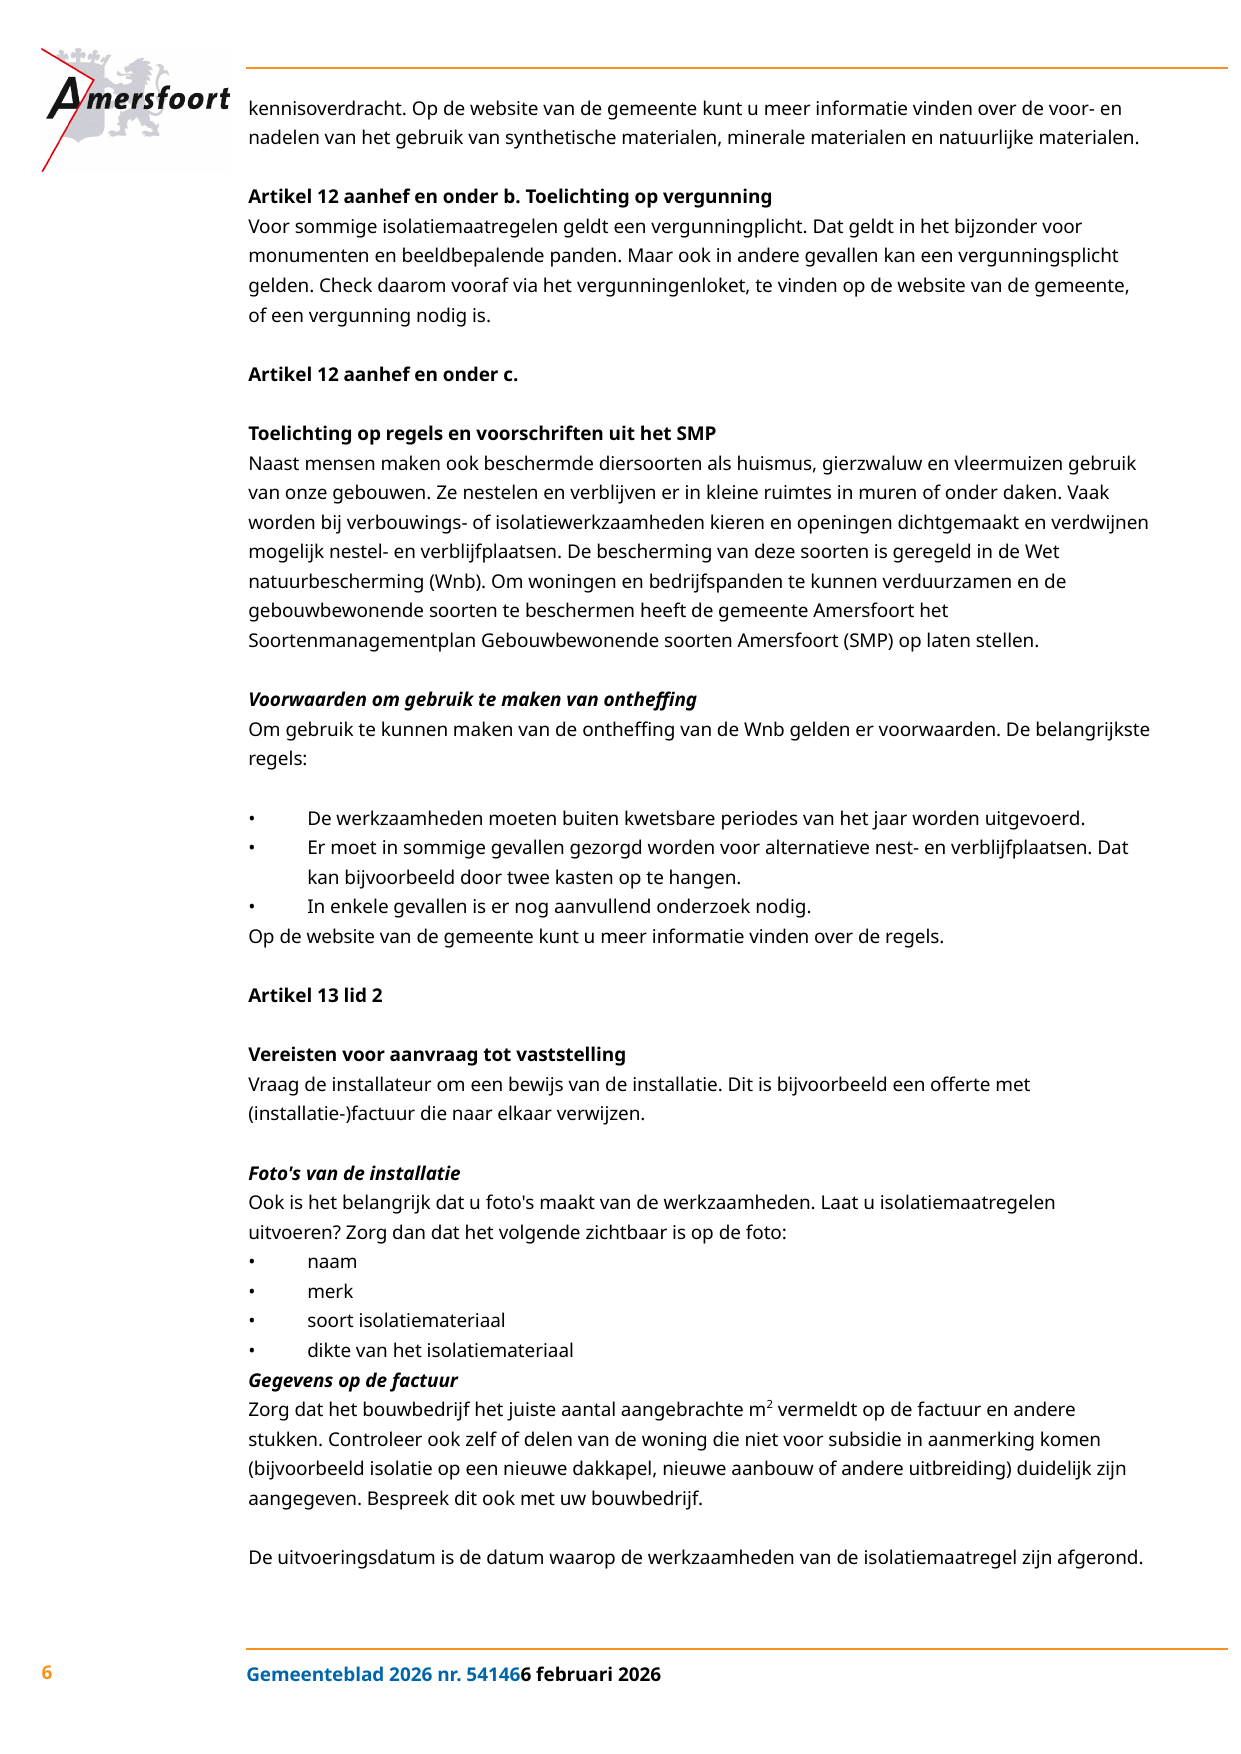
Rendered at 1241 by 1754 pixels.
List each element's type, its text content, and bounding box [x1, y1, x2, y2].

text Artikel 12 aanhef en onder b. Toelichting op vergunning [248, 183, 1152, 209]
text Voor sommige isolatiemaatregelen geldt een vergunningplicht. Dat geldt in het bijzonder voor monumenten en beeldbepalende panden. Maar ook in andere gevallen kan een vergunningsplicht gelden. Check daarom vooraf via het vergunningenloket, te vinden op de website van de gemeente, of een vergunning nodig is. [248, 213, 1152, 328]
picture [41, 47, 231, 172]
list soort isolatiemateriaal [248, 1308, 1152, 1333]
text Artikel 12 aanhef en onder c. [248, 361, 1152, 387]
list naam [248, 1248, 1152, 1274]
list In enkele gevallen is er nog aanvullend onderzoek nodig. [248, 893, 1152, 919]
text Artikel 13 lid 2 [248, 982, 1152, 1008]
text Vereisten voor aanvraag tot vaststelling [248, 1041, 1152, 1067]
text Vraag de installateur om een bewijs van de installatie. Dit is bijvoorbeeld een offerte met (installatie-)factuur die naar elkaar verwijzen. [248, 1071, 1152, 1126]
list merk [248, 1278, 1152, 1304]
text Om gebruik te kunnen maken van de ontheffing van de Wnb gelden er voorwaarden. De belangrijkste regels: [248, 716, 1152, 771]
text Ook is het belangrijk dat u foto's maakt van de werkzaamheden. Laat u isolatiemaatregelen uitvoeren? Zorg dan dat het volgende zichtbaar is op de foto: [248, 1189, 1152, 1245]
text Gegevens op de factuur [248, 1367, 1152, 1393]
list De werkzaamheden moeten buiten kwetsbare periodes van het jaar worden uitgevoerd. [248, 805, 1152, 831]
list dikte van het isolatiemateriaal [248, 1337, 1152, 1363]
text kennisoverdracht. Op de website van de gemeente kunt u meer informatie vinden over de voor- en nadelen van het gebruik van synthetische materialen, minerale materialen en natuurlijke materialen. [248, 95, 1152, 150]
text Toelichting op regels en voorschriften uit het SMP [248, 420, 1152, 446]
text Naast mensen maken ook beschermde diersoorten als huismus, gierzwaluw en vleermuizen gebruik van onze gebouwen. Ze nestelen en verblijven er in kleine ruimtes in muren of onder daken. Vaak worden bij verbouwings- of isolatiewerkzaamheden kieren en openingen dichtgemaakt en verdwijnen mogelijk nestel- en verblijfplaatsen. De bescherming van deze soorten is geregeld in de Wet natuurbescherming (Wnb). Om woningen en bedrijfspanden te kunnen verduurzamen en de gebouwbewonende soorten te beschermen heeft de gemeente Amersfoort het Soortenmanagementplan Gebouwbewonende soorten Amersfoort (SMP) op laten stellen. [248, 450, 1152, 653]
text Zorg dat het bouwbedrijf het juiste aantal aangebrachte m2 vermeldt op de factuur en andere stukken. Controleer ook zelf of delen van de woning die niet voor subsidie in aanmerking komen (bijvoorbeeld isolatie op een nieuwe dakkapel, nieuwe aanbouw of andere uitbreiding) duidelijk zijn aangegeven. Bespreek dit ook met uw bouwbedrijf. [248, 1396, 1152, 1511]
list Er moet in sommige gevallen gezorgd worden voor alternatieve nest- en verblijfplaatsen. Dat kan bijvoorbeeld door twee kasten op te hangen. [248, 834, 1152, 890]
text Foto's van de installatie [248, 1160, 1152, 1186]
text Voorwaarden om gebruik te maken van ontheffing [248, 686, 1152, 712]
text Op de website van de gemeente kunt u meer informatie vinden over de regels. [248, 923, 1152, 949]
text De uitvoeringsdatum is de datum waarop de werkzaamheden van de isolatiemaatregel zijn afgerond. [248, 1544, 1152, 1570]
